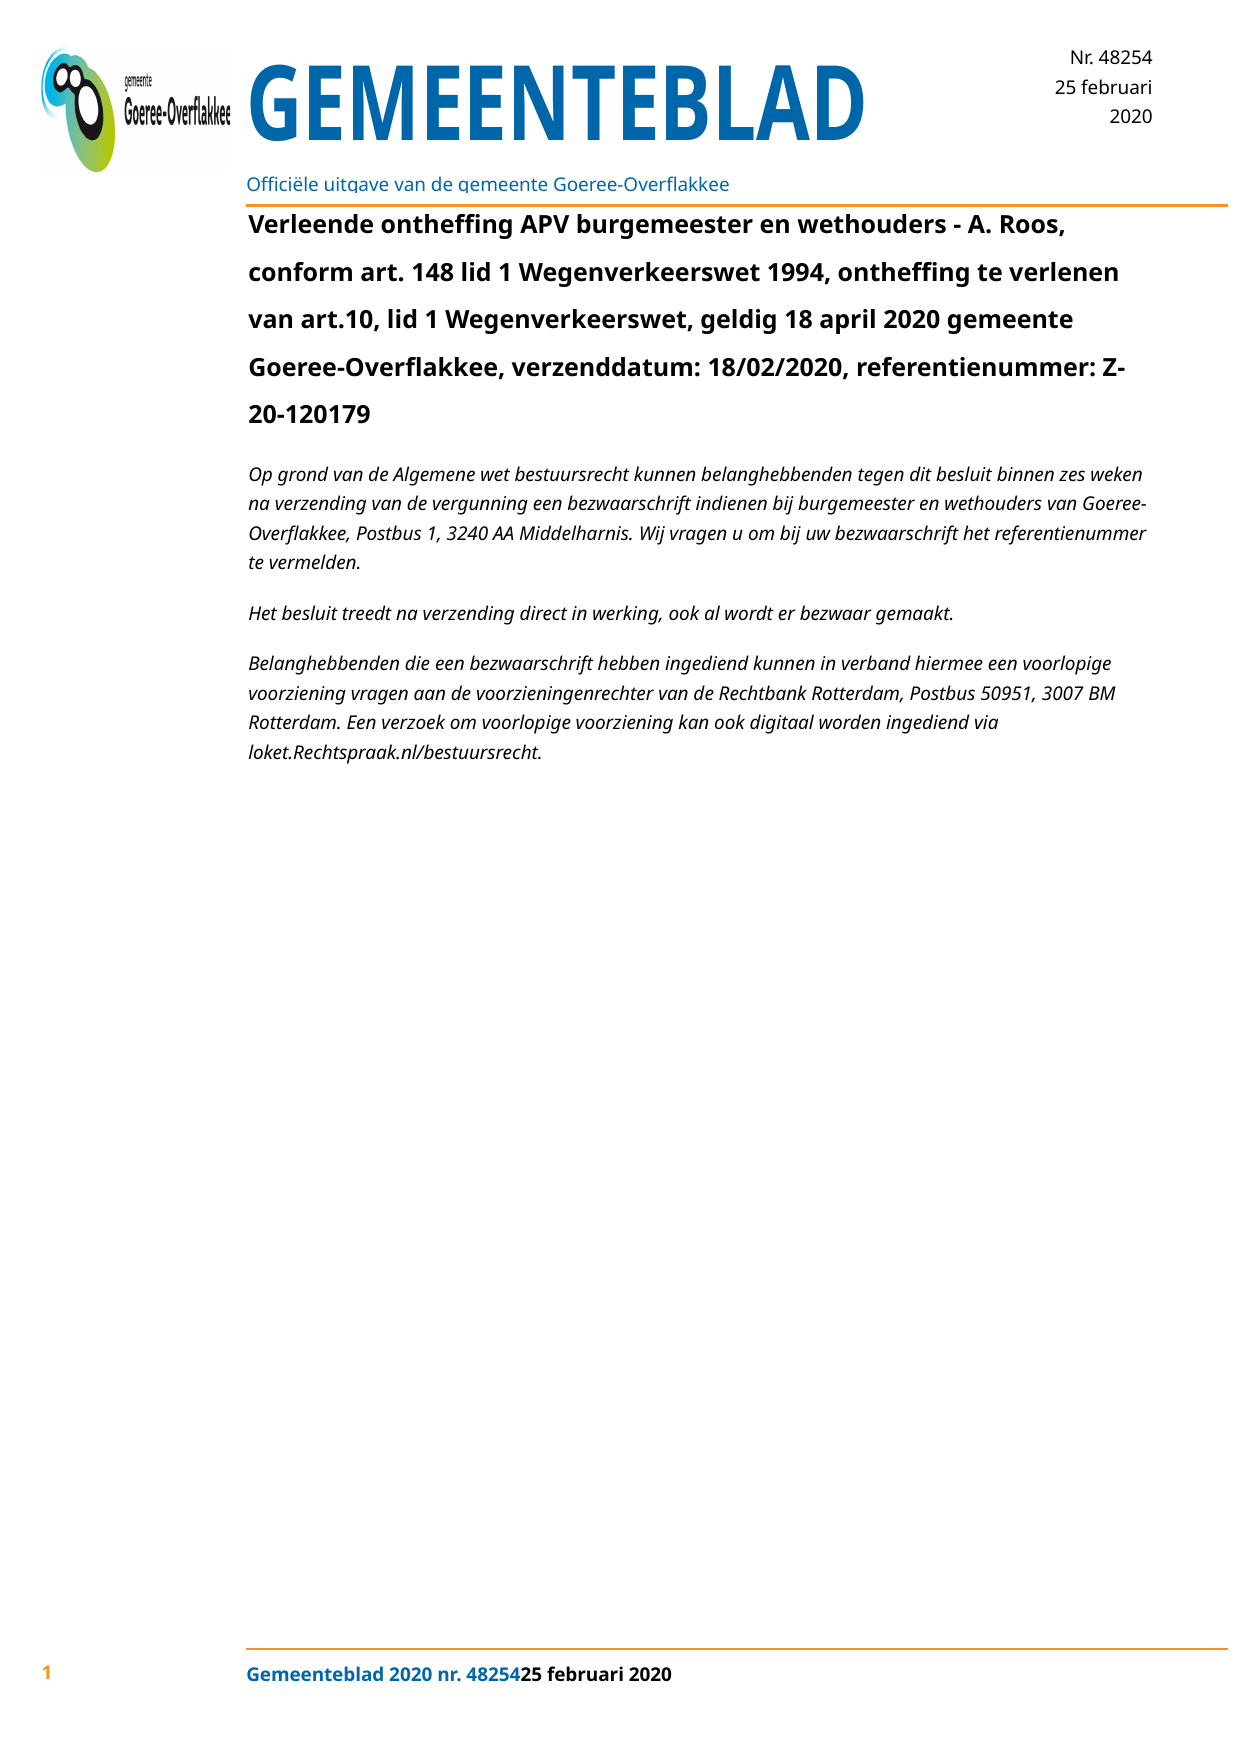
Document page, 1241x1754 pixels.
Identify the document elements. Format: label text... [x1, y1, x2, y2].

picture [41, 47, 231, 172]
text Belanghebbenden die een bezwaarschrift hebben ingediend kunnen in verband hiermee een voorlopige voorziening vragen aan de voorzieningenrechter van de Rechtbank Rotterdam, Postbus 50951, 3007 BM Rotterdam. Een verzoek om voorlopige voorziening kan ook digitaal worden ingediend via loket.Rechtspraak.nl/bestuursrecht. [248, 650, 1152, 765]
text Op grond van de Algemene wet bestuursrecht kunnen belanghebbenden tegen dit besluit binnen zes weken na verzending van de vergunning een bezwaarschrift indienen bij burgemeester en wethouders van Goeree-Overflakkee, Postbus 1, 3240 AA Middelharnis. Wij vragen u om bij uw bezwaarschrift het referentienummer te vermelden. [248, 461, 1152, 575]
text Verleende ontheffing APV burgemeester en wethouders - A. Roos, conform art. 148 lid 1 Wegenverkeerswet 1994, ontheffing te verlenen van art.10, lid 1 Wegenverkeerswet, geldig 18 april 2020 gemeente Goeree-Overflakkee, verzenddatum: 18/02/2020, referentienummer: Z-20-120179 [248, 207, 1152, 431]
text Het besluit treedt na verzending direct in werking, ook al wordt er bezwaar gemaakt. [248, 600, 1152, 626]
